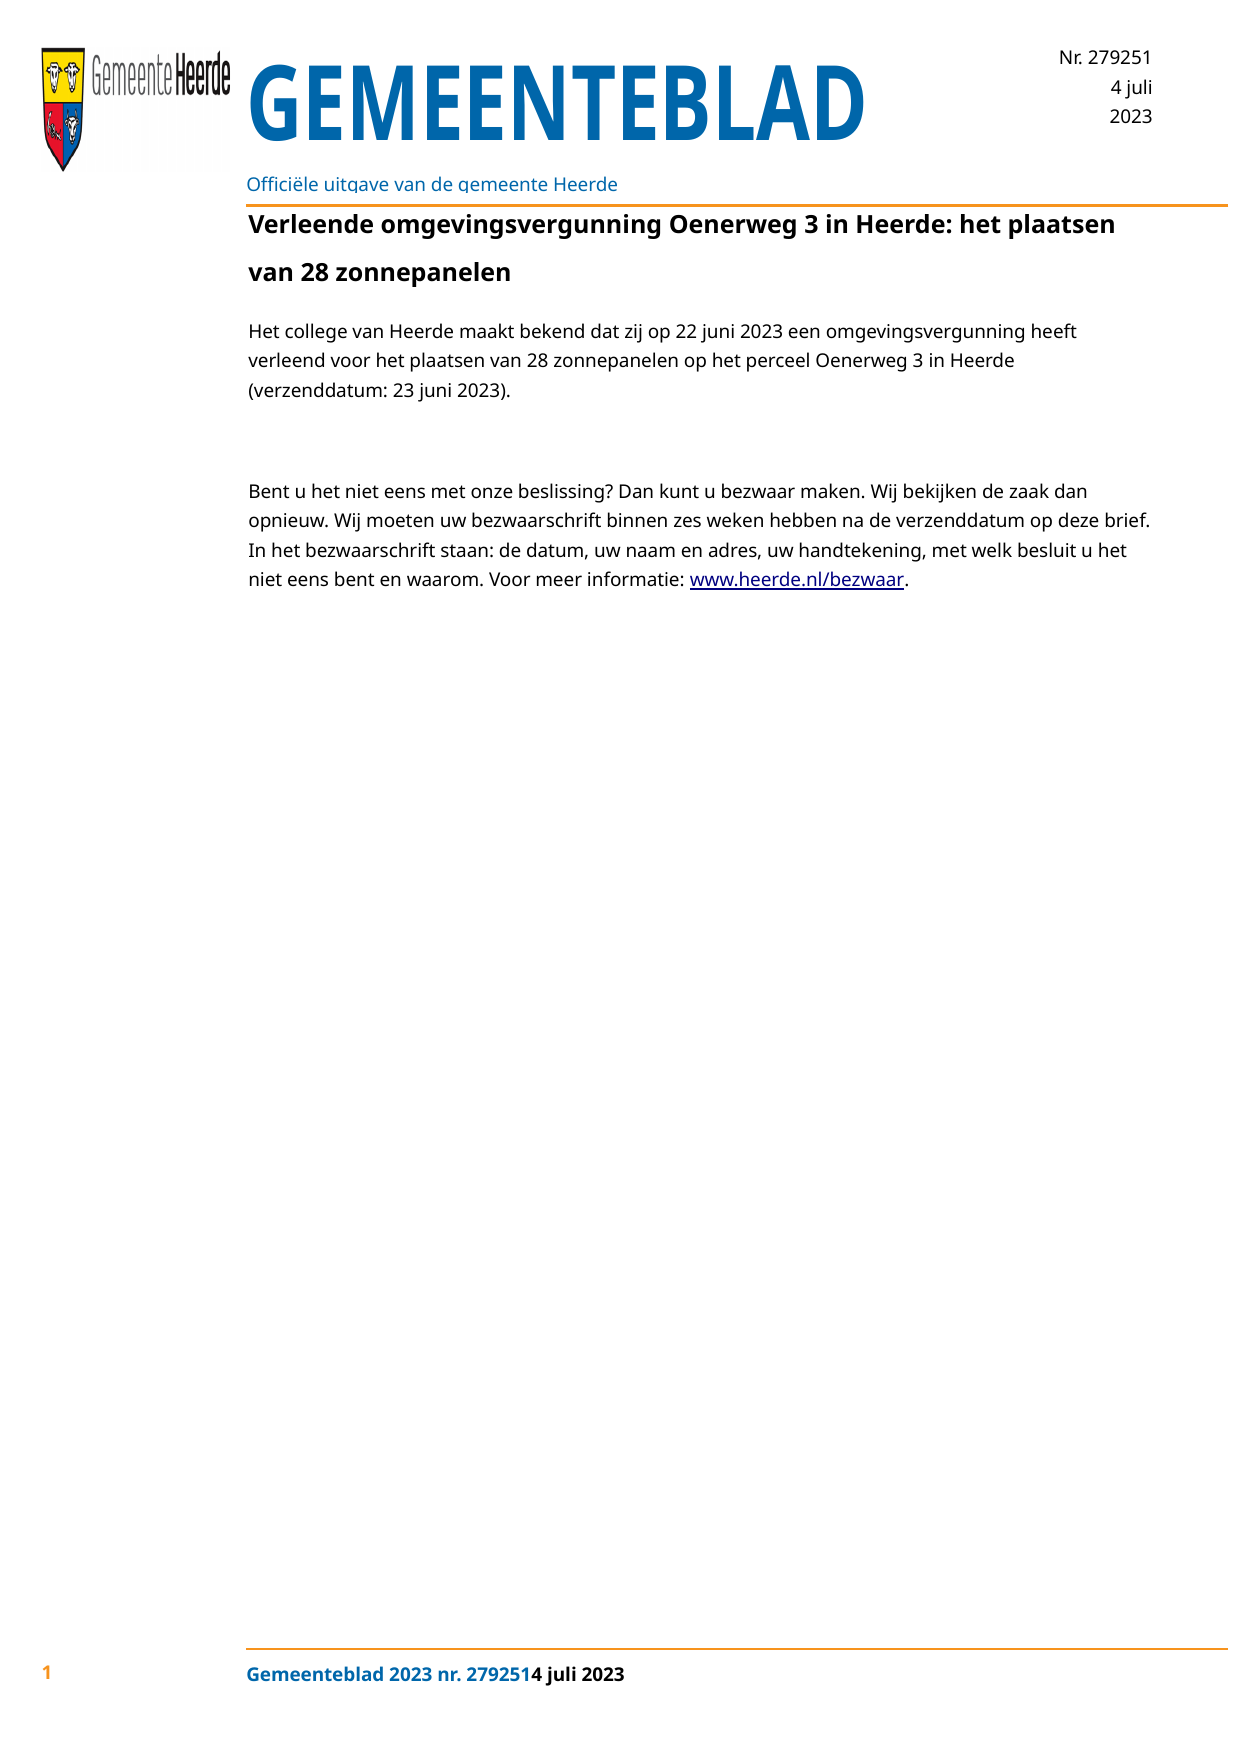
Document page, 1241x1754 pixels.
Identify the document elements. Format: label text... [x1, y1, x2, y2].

text Bent u het niet eens met onze beslissing? Dan kunt u bezwaar maken. Wij bekijken de zaak dan opnieuw. Wij moeten uw bezwaarschrift binnen zes weken hebben na de verzenddatum op deze brief. In het bezwaarschrift staan: de datum, uw naam en adres, uw handtekening, met welk besluit u het niet eens bent en waarom. Voor meer informatie: www.heerde.nl/bezwaar. [248, 478, 1152, 592]
picture [41, 47, 231, 172]
text Het college van Heerde maakt bekend dat zij op 22 juni 2023 een omgevingsvergunning heeft verleend voor het plaatsen van 28 zonnepanelen op het perceel Oenerweg 3 in Heerde (verzenddatum: 23 juni 2023). [248, 318, 1152, 403]
text Verleende omgevingsvergunning Oenerweg 3 in Heerde: het plaatsen van 28 zonnepanelen [248, 207, 1152, 288]
